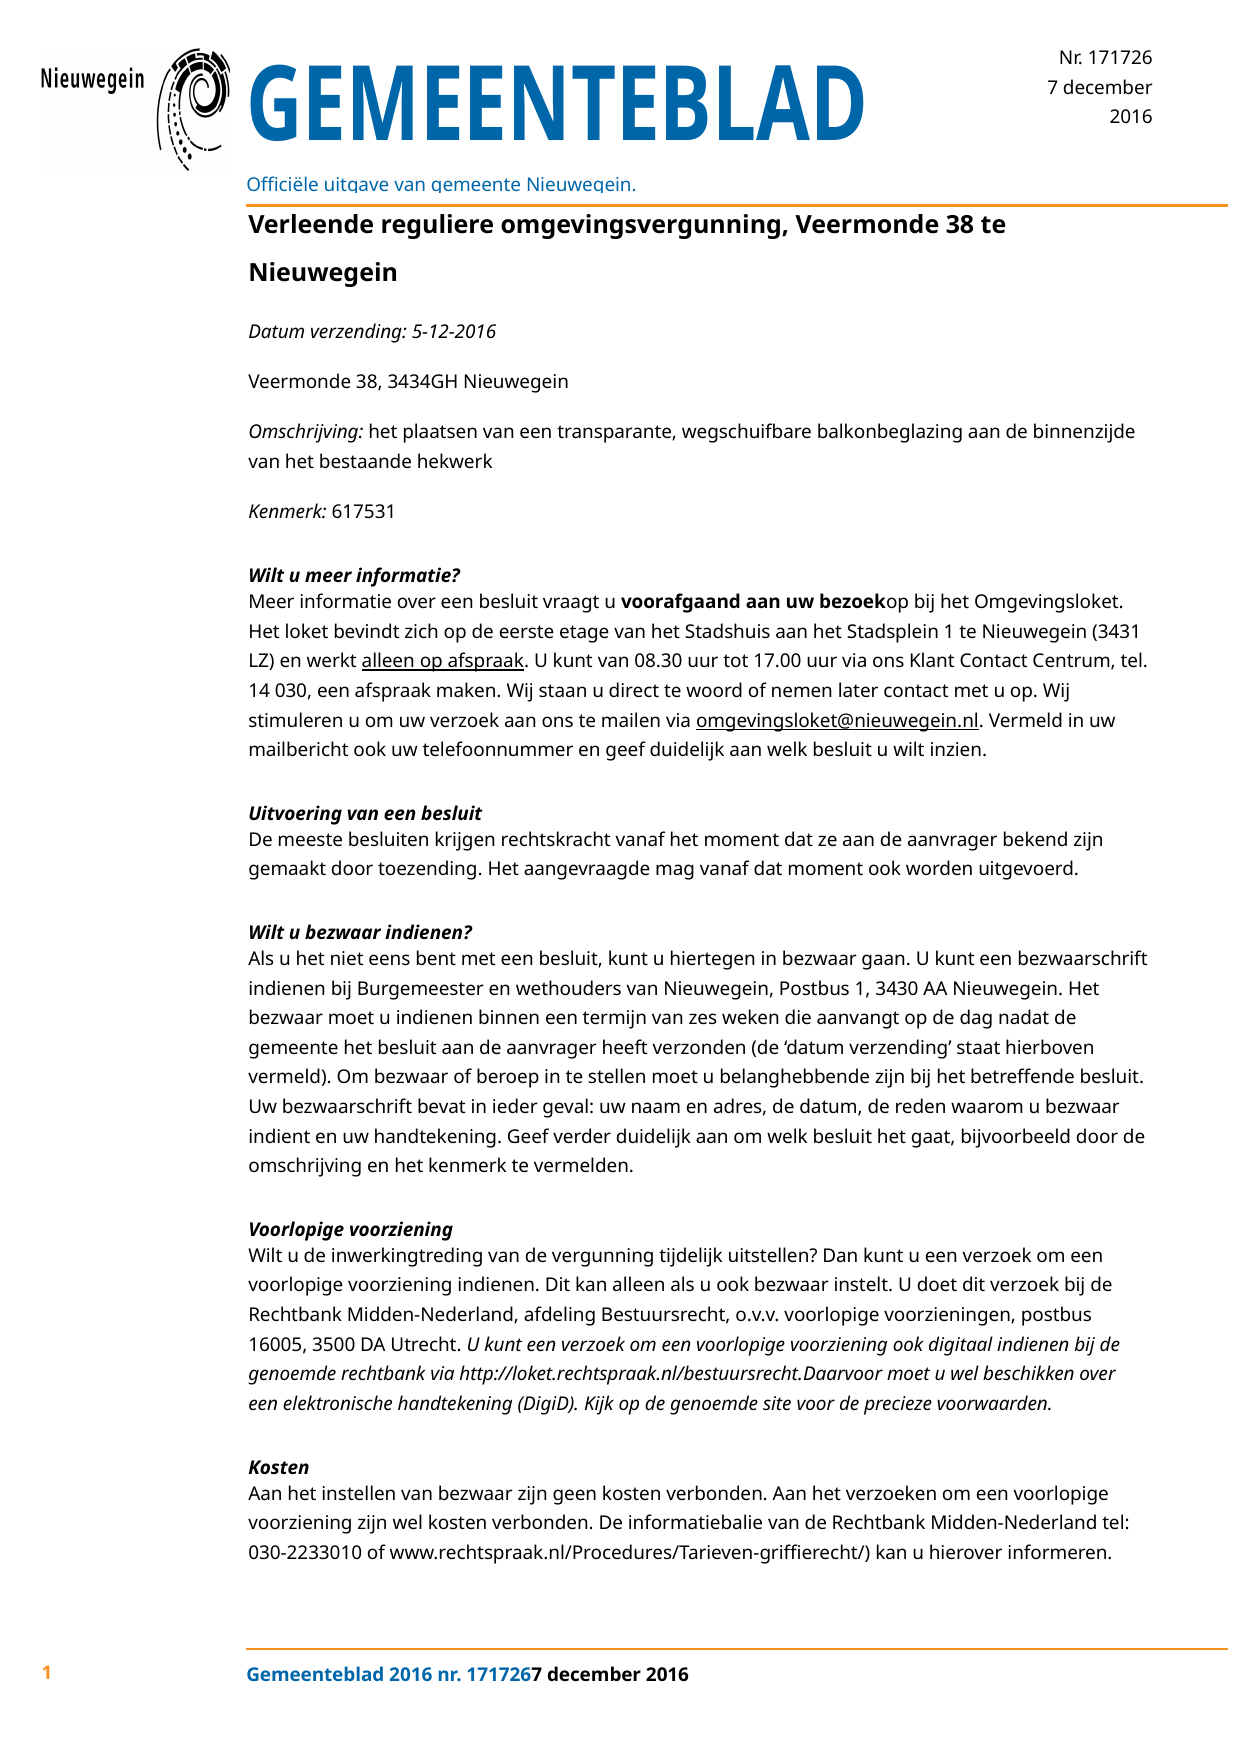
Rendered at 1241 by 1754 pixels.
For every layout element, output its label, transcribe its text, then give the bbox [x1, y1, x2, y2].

text Uitvoering van een besluit [248, 800, 1152, 826]
text Verleende reguliere omgevingsvergunning, Veermonde 38 te Nieuwegein [248, 207, 1152, 288]
text Aan het instellen van bezwaar zijn geen kosten verbonden. Aan het verzoeken om een voorlopige voorziening zijn wel kosten verbonden. De informatiebalie van de Rechtbank Midden-Nederland tel: 030-2233010 of www.rechtspraak.nl/Procedures/Tarieven-griffierecht/) kan u hierover informeren. [248, 1480, 1152, 1564]
text Wilt u de inwerkingtreding van de vergunning tijdelijk uitstellen? Dan kunt u een verzoek om een voorlopige voorziening indienen. Dit kan alleen als u ook bezwaar instelt. U doet dit verzoek bij de Rechtbank Midden-Nederland, afdeling Bestuursrecht, o.v.v. voorlopige voorzieningen, postbus 16005, 3500 DA Utrecht. U kunt een verzoek om een voorlopige voorziening ook digitaal indienen bij de genoemde rechtbank via http://loket.rechtspraak.nl/bestuursrecht.Daarvoor moet u wel beschikken over een elektronische handtekening (DigiD). Kijk op de genoemde site voor de precieze voorwaarden. [248, 1242, 1152, 1416]
text Meer informatie over een besluit vraagt u voorafgaand aan uw bezoekop bij het Omgevingsloket. Het loket bevindt zich op de eerste etage van het Stadshuis aan het Stadsplein 1 te Nieuwegein (3431 LZ) en werkt alleen op afspraak. U kunt van 08.30 uur tot 17.00 uur via ons Klant Contact Centrum, tel. 14 030, een afspraak maken. Wij staan u direct te woord of nemen later contact met u op. Wij stimuleren u om uw verzoek aan ons te mailen via omgevingsloket@nieuwegein.nl. Vermeld in uw mailbericht ook uw telefoonnummer en geef duidelijk aan welk besluit u wilt inzien. [248, 588, 1152, 762]
text Kenmerk: 617531 [248, 499, 1152, 524]
text Wilt u bezwaar indienen? [248, 919, 1152, 945]
text Voorlopige voorziening [248, 1216, 1152, 1242]
picture [41, 47, 231, 172]
text Als u het niet eens bent met een besluit, kunt u hiertegen in bezwaar gaan. U kunt een bezwaarschrift indienen bij Burgemeester en wethouders van Nieuwegein, Postbus 1, 3430 AA Nieuwegein. Het bezwaar moet u indienen binnen een termijn van zes weken die aanvangt op de dag nadat de gemeente het besluit aan de aanvrager heeft verzonden (de ‘datum verzending’ staat hierboven vermeld). Om bezwaar of beroep in te stellen moet u belanghebbende zijn bij het betreffende besluit. Uw bezwaarschrift bevat in ieder geval: uw naam en adres, de datum, de reden waarom u bezwaar indient en uw handtekening. Geef verder duidelijk aan om welk besluit het gaat, bijvoorbeeld door de omschrijving en het kenmerk te vermelden. [248, 945, 1152, 1178]
text Datum verzending: 5-12-2016 [248, 318, 1152, 344]
text Veermonde 38, 3434GH Nieuwegein [248, 368, 1152, 394]
text Wilt u meer informatie? [248, 563, 1152, 588]
text Kosten [248, 1454, 1152, 1480]
text Omschrijving: het plaatsen van een transparante, wegschuifbare balkonbeglazing aan de binnenzijde van het bestaande hekwerk [248, 419, 1152, 474]
text De meeste besluiten krijgen rechtskracht vanaf het moment dat ze aan de aanvrager bekend zijn gemaakt door toezending. Het aangevraagde mag vanaf dat moment ook worden uitgevoerd. [248, 826, 1152, 881]
